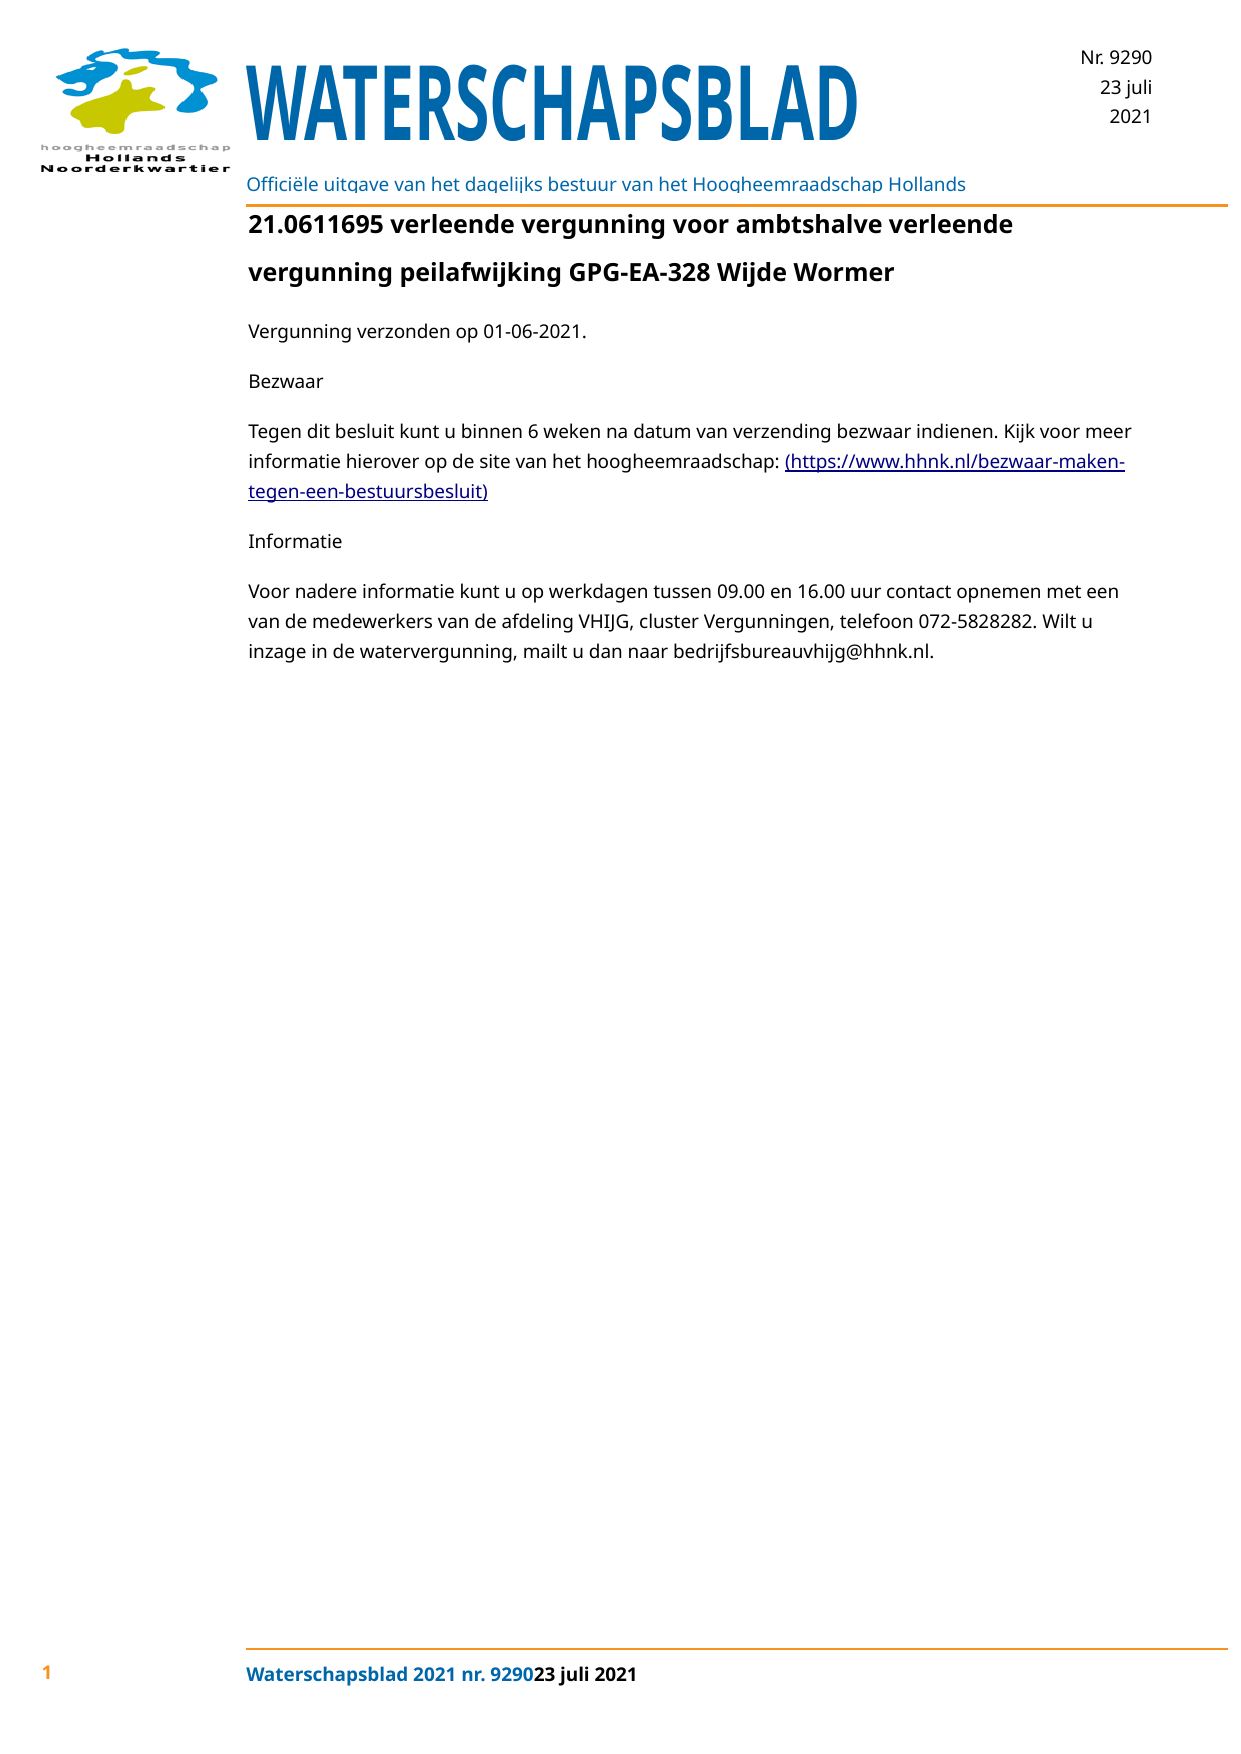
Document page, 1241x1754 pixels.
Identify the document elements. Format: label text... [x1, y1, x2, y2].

text Informatie [248, 528, 1152, 554]
text Vergunning verzonden op 01-06-2021. [248, 318, 1152, 344]
text Bezwaar [248, 368, 1152, 394]
text Tegen dit besluit kunt u binnen 6 weken na datum van verzending bezwaar indienen. Kijk voor meer informatie hierover op de site van het hoogheemraadschap: (https://www.hhnk.nl/bezwaar-maken-tegen-een-bestuursbesluit) [248, 419, 1152, 504]
text 21.0611695 verleende vergunning voor ambtshalve verleende vergunning peilafwijking GPG-EA-328 Wijde Wormer [248, 207, 1152, 288]
text Voor nadere informatie kunt u op werkdagen tussen 09.00 en 16.00 uur contact opnemen met een van de medewerkers van de afdeling VHIJG, cluster Vergunningen, telefoon 072-5828282. Wilt u inzage in de watervergunning, mailt u dan naar bedrijfsbureauvhijg@hhnk.nl. [248, 579, 1152, 664]
picture [41, 47, 231, 172]
